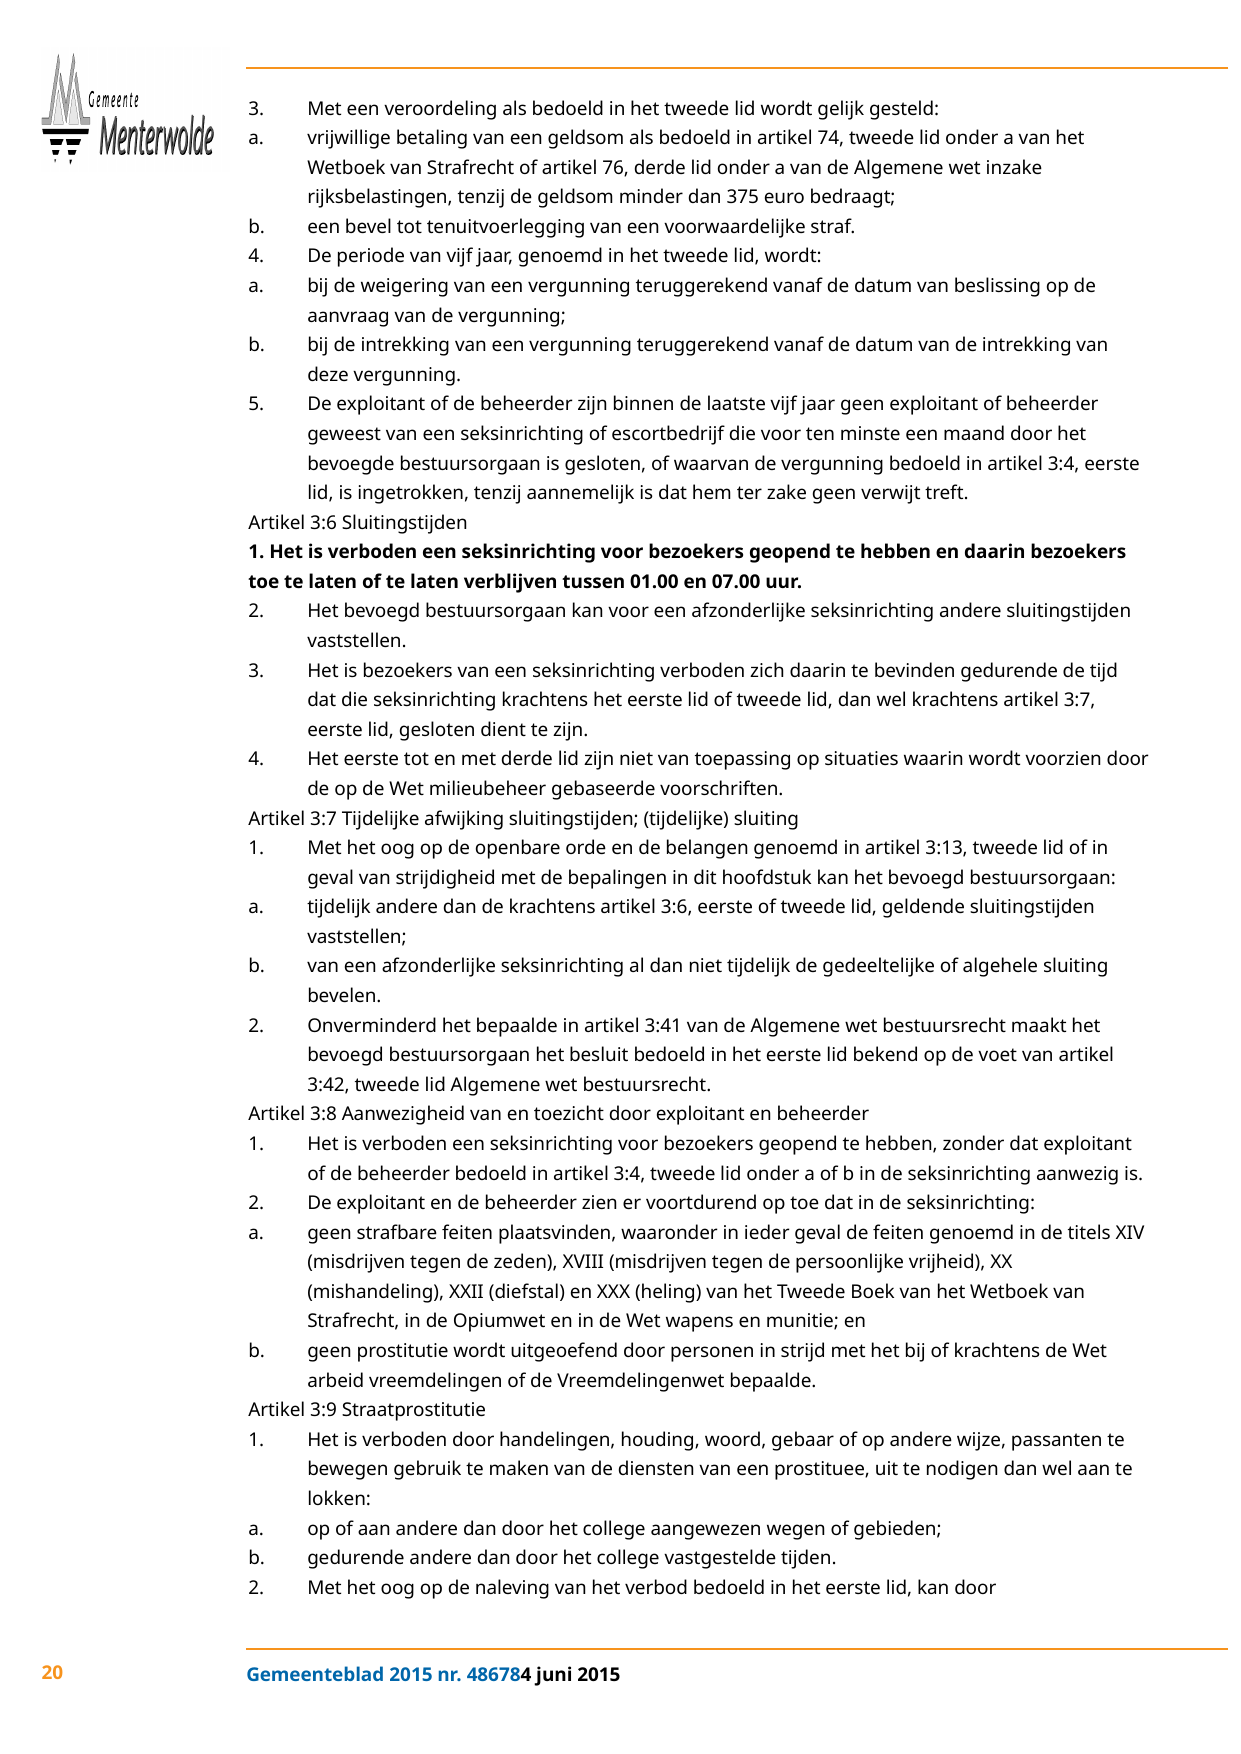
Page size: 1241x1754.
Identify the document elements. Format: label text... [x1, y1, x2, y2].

text Artikel 3:7 Tijdelijke afwijking sluitingstijden; (tijdelijke) sluiting [248, 805, 1152, 831]
list geen prostitutie wordt uitgeoefend door personen in strijd met het bij of krachtens de Wet arbeid vreemdelingen of de Vreemdelingenwet bepaalde. [248, 1337, 1152, 1393]
list op of aan andere dan door het college aangewezen wegen of gebieden; [248, 1515, 1152, 1541]
list De exploitant of de beheerder zijn binnen de laatste vijf jaar geen exploitant of beheerder geweest van een seksinrichting of escortbedrijf die voor ten minste een maand door het bevoegde bestuursorgaan is gesloten, of waarvan de vergunning bedoeld in artikel 3:4, eerste lid, is ingetrokken, tenzij aannemelijk is dat hem ter zake geen verwijt treft. [248, 391, 1152, 505]
list Het eerste tot en met derde lid zijn niet van toepassing op situaties waarin wordt voorzien door de op de Wet milieubeheer gebaseerde voorschriften. [248, 746, 1152, 801]
list geen strafbare feiten plaatsvinden, waaronder in ieder geval de feiten genoemd in de titels XIV (misdrijven tegen de zeden), XVIII (misdrijven tegen de persoonlijke vrijheid), XX (mishandeling), XXII (diefstal) en XXX (heling) van het Tweede Boek van het Wetboek van Strafrecht, in de Opiumwet en in de Wet wapens en munitie; en [248, 1219, 1152, 1333]
list vrijwillige betaling van een geldsom als bedoeld in artikel 74, tweede lid onder a van het Wetboek van Strafrecht of artikel 76, derde lid onder a van de Algemene wet inzake rijksbelastingen, tenzij de geldsom minder dan 375 euro bedraagt; [248, 124, 1152, 209]
list tijdelijk andere dan de krachtens artikel 3:6, eerste of tweede lid, geldende sluitingstijden vaststellen; [248, 893, 1152, 949]
list Met een veroordeling als bedoeld in het tweede lid wordt gelijk gesteld: [248, 95, 1152, 121]
list gedurende andere dan door het college vastgestelde tijden. [248, 1544, 1152, 1570]
list bij de intrekking van een vergunning teruggerekend vanaf de datum van de intrekking van deze vergunning. [248, 331, 1152, 387]
list Het is verboden door handelingen, houding, woord, gebaar of op andere wijze, passanten te bewegen gebruik te maken van de diensten van een prostituee, uit te nodigen dan wel aan te lokken: [248, 1426, 1152, 1511]
list Het is verboden een seksinrichting voor bezoekers geopend te hebben, zonder dat exploitant of de beheerder bedoeld in artikel 3:4, tweede lid onder a of b in de seksinrichting aanwezig is. [248, 1130, 1152, 1186]
list een bevel tot tenuitvoerlegging van een voorwaardelijke straf. [248, 213, 1152, 239]
list Het is bezoekers van een seksinrichting verboden zich daarin te bevinden gedurende de tijd dat die seksinrichting krachtens het eerste lid of tweede lid, dan wel krachtens artikel 3:7, eerste lid, gesloten dient te zijn. [248, 657, 1152, 742]
text Artikel 3:6 Sluitingstijden [248, 509, 1152, 535]
text 1. Het is verboden een seksinrichting voor bezoekers geopend te hebben en daarin bezoekers toe te laten of te laten verblijven tussen 01.00 en 07.00 uur. [248, 538, 1152, 594]
list De exploitant en de beheerder zien er voortdurend op toe dat in de seksinrichting: [248, 1189, 1152, 1215]
list van een afzonderlijke seksinrichting al dan niet tijdelijk de gedeeltelijke of algehele sluiting bevelen. [248, 953, 1152, 1008]
text Artikel 3:8 Aanwezigheid van en toezicht door exploitant en beheerder [248, 1101, 1152, 1126]
text Artikel 3:9 Straatprostitutie [248, 1396, 1152, 1422]
picture [41, 47, 231, 172]
list De periode van vijf jaar, genoemd in het tweede lid, wordt: [248, 243, 1152, 268]
list Met het oog op de naleving van het verbod bedoeld in het eerste lid, kan door [248, 1574, 1152, 1600]
list bij de weigering van een vergunning teruggerekend vanaf de datum van beslissing op de aanvraag van de vergunning; [248, 272, 1152, 328]
list Met het oog op de openbare orde en de belangen genoemd in artikel 3:13, tweede lid of in geval van strijdigheid met de bepalingen in dit hoofdstuk kan het bevoegd bestuursorgaan: [248, 834, 1152, 890]
list Het bevoegd bestuursorgaan kan voor een afzonderlijke seksinrichting andere sluitingstijden vaststellen. [248, 598, 1152, 653]
list Onverminderd het bepaalde in artikel 3:41 van de Algemene wet bestuursrecht maakt het bevoegd bestuursorgaan het besluit bedoeld in het eerste lid bekend op de voet van artikel 3:42, tweede lid Algemene wet bestuursrecht. [248, 1012, 1152, 1097]
